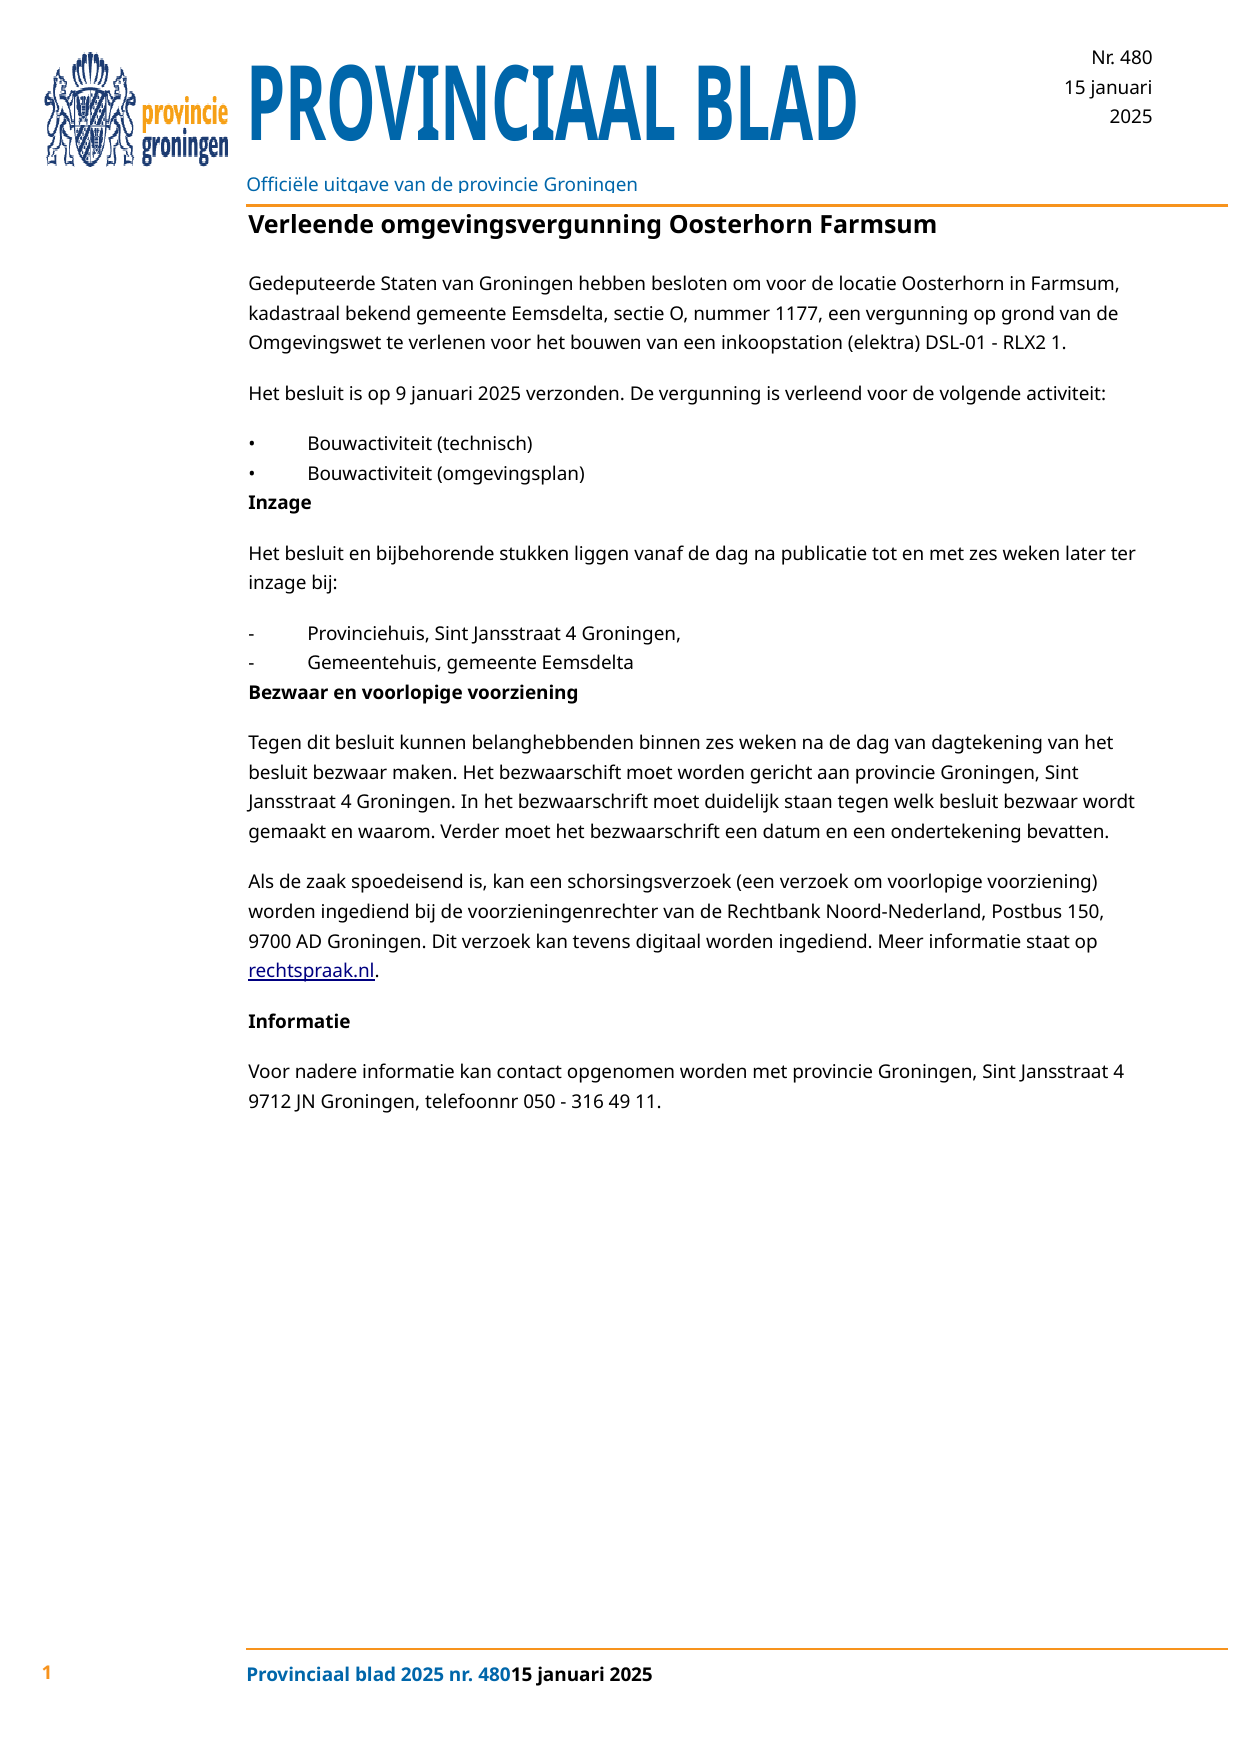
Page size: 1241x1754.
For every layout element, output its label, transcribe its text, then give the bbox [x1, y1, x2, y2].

text Tegen dit besluit kunnen belanghebbenden binnen zes weken na de dag van dagtekening van het besluit bezwaar maken. Het bezwaarschift moet worden gericht aan provincie Groningen, Sint Jansstraat 4 Groningen. In het bezwaarschrift moet duidelijk staan tegen welk besluit bezwaar wordt gemaakt en waarom. Verder moet het bezwaarschrift een datum en een ondertekening bevatten. [248, 729, 1152, 844]
text Verleende omgevingsvergunning Oosterhorn Farmsum [248, 207, 1152, 241]
list Bouwactiviteit (technisch) [248, 430, 1152, 456]
text Voor nadere informatie kan contact opgenomen worden met provincie Groningen, Sint Jansstraat 4 9712 JN Groningen, telefoonnr 050 - 316 49 11. [248, 1058, 1152, 1113]
text Het besluit is op 9 januari 2025 verzonden. De vergunning is verleend voor de volgende activiteit: [248, 380, 1152, 406]
text Bezwaar en voorlopige voorziening [248, 679, 1152, 705]
text Informatie [248, 1008, 1152, 1033]
text Het besluit en bijbehorende stukken liggen vanaf de dag na publicatie tot en met zes weken later ter inzage bij: [248, 540, 1152, 595]
text Inzage [248, 489, 1152, 515]
text Gedeputeerde Staten van Groningen hebben besloten om voor de locatie Oosterhorn in Farmsum, kadastraal bekend gemeente Eemsdelta, sectie O, nummer 1177, een vergunning op grond van de Omgevingswet te verlenen voor het bouwen van een inkoopstation (elektra) DSL-01 - RLX2 1. [248, 270, 1152, 355]
picture [41, 47, 231, 172]
text Als de zaak spoedeisend is, kan een schorsingsverzoek (een verzoek om voorlopige voorziening) worden ingediend bij de voorzieningenrechter van de Rechtbank Noord-Nederland, Postbus 150, 9700 AD Groningen. Dit verzoek kan tevens digitaal worden ingediend. Meer informatie staat op rechtspraak.nl. [248, 869, 1152, 983]
list Bouwactiviteit (omgevingsplan) [248, 460, 1152, 486]
list Provinciehuis, Sint Jansstraat 4 Groningen, [248, 620, 1152, 646]
list Gemeentehuis, gemeente Eemsdelta [248, 649, 1152, 675]
